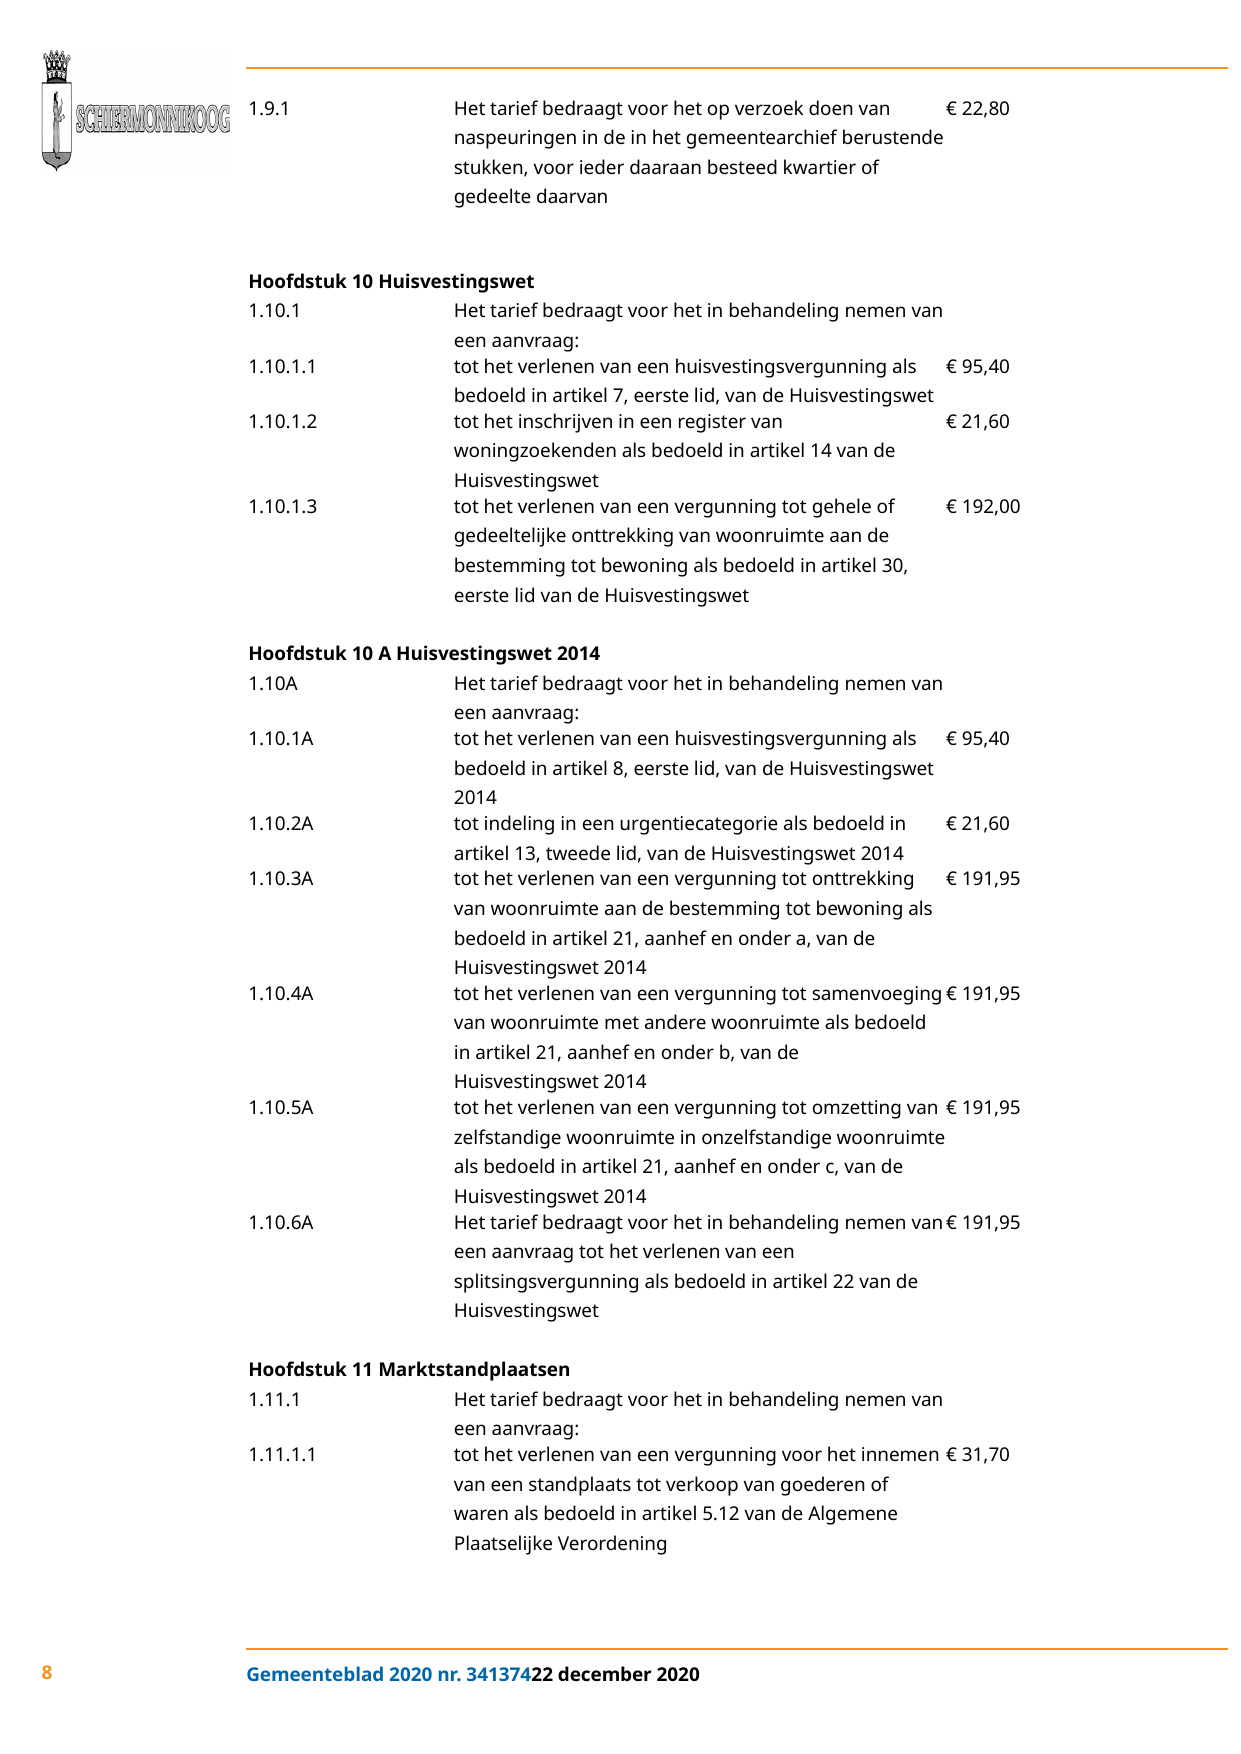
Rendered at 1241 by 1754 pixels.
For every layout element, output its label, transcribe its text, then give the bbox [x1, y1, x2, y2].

table_cell € 192,00 [946, 493, 1152, 607]
table_cell tot het inschrijven in een register van woningzoekenden als bedoeld in artikel 14 van de Huisvestingswet [454, 408, 946, 493]
table_cell € 191,95 [946, 866, 1152, 980]
table_cell 1.10.2A [248, 810, 454, 866]
table_cell € 95,40 [946, 353, 1152, 408]
table_header 1.9.1 [248, 95, 454, 209]
table_cell 1.10.1A [248, 725, 454, 810]
text Hoofdstuk 10 A Huisvestingswet 2014 [248, 640, 1152, 666]
table_cell [248, 209, 454, 235]
table_cell 1.10.4A [248, 980, 454, 1094]
table_cell € 191,95 [946, 1095, 1152, 1209]
table_cell 1.10.1.2 [248, 408, 454, 493]
table_cell Het tarief bedraagt voor het in behandeling nemen van een aanvraag tot het verlenen van een splitsingsvergunning als bedoeld in artikel 22 van de Huisvestingswet [454, 1209, 946, 1323]
table_cell € 21,60 [946, 408, 1152, 493]
table_cell € 95,40 [946, 725, 1152, 810]
table_cell 1.10.5A [248, 1095, 454, 1209]
table_cell tot indeling in een urgentiecategorie als bedoeld in artikel 13, tweede lid, van de Huisvestingswet 2014 [454, 810, 946, 866]
table_header [946, 1386, 1152, 1441]
text Hoofdstuk 10 Huisvestingswet [248, 268, 1152, 293]
table_cell € 191,95 [946, 1209, 1152, 1323]
table_cell [946, 209, 1152, 235]
table_header € 22,80 [946, 95, 1152, 209]
table_cell tot het verlenen van een vergunning tot samenvoeging van woonruimte met andere woonruimte als bedoeld in artikel 21, aanhef en onder b, van de Huisvestingswet 2014 [454, 980, 946, 1094]
table_cell € 191,95 [946, 980, 1152, 1094]
table_cell € 31,70 [946, 1441, 1152, 1556]
table_header Het tarief bedraagt voor het in behandeling nemen van een aanvraag: [454, 670, 946, 725]
table_cell 1.10.1.3 [248, 493, 454, 607]
table_cell tot het verlenen van een vergunning tot gehele of gedeeltelijke onttrekking van woonruimte aan de bestemming tot bewoning als bedoeld in artikel 30, eerste lid van de Huisvestingswet [454, 493, 946, 607]
table_header [946, 298, 1152, 353]
table_cell € 21,60 [946, 810, 1152, 866]
table_header Het tarief bedraagt voor het op verzoek doen van naspeuringen in de in het gemeentearchief berustende stukken, voor ieder daaraan besteed kwartier of gedeelte daarvan [454, 95, 946, 209]
table_cell 1.10.1.1 [248, 353, 454, 408]
table_cell tot het verlenen van een huisvestingsvergunning als bedoeld in artikel 7, eerste lid, van de Huisvestingswet [454, 353, 946, 408]
table_header 1.10.1 [248, 298, 454, 353]
table_cell 1.10.6A [248, 1209, 454, 1323]
picture [41, 47, 231, 172]
table_cell tot het verlenen van een vergunning tot onttrekking van woonruimte aan de bestemming tot bewoning als bedoeld in artikel 21, aanhef en onder a, van de Huisvestingswet 2014 [454, 866, 946, 980]
table_header Het tarief bedraagt voor het in behandeling nemen van een aanvraag: [454, 298, 946, 353]
table_cell [454, 209, 946, 235]
table_cell tot het verlenen van een vergunning voor het innemen van een standplaats tot verkoop van goederen of waren als bedoeld in artikel 5.12 van de Algemene Plaatselijke Verordening [454, 1441, 946, 1556]
text Hoofdstuk 11 Marktstandplaatsen [248, 1356, 1152, 1382]
table_header [946, 670, 1152, 725]
table_cell tot het verlenen van een huisvestingsvergunning als bedoeld in artikel 8, eerste lid, van de Huisvestingswet 2014 [454, 725, 946, 810]
table_cell tot het verlenen van een vergunning tot omzetting van zelfstandige woonruimte in onzelfstandige woonruimte als bedoeld in artikel 21, aanhef en onder c, van de Huisvestingswet 2014 [454, 1095, 946, 1209]
table_header 1.11.1 [248, 1386, 454, 1441]
table_header 1.10A [248, 670, 454, 725]
table_header Het tarief bedraagt voor het in behandeling nemen van een aanvraag: [454, 1386, 946, 1441]
table_cell 1.11.1.1 [248, 1441, 454, 1556]
table_cell 1.10.3A [248, 866, 454, 980]
